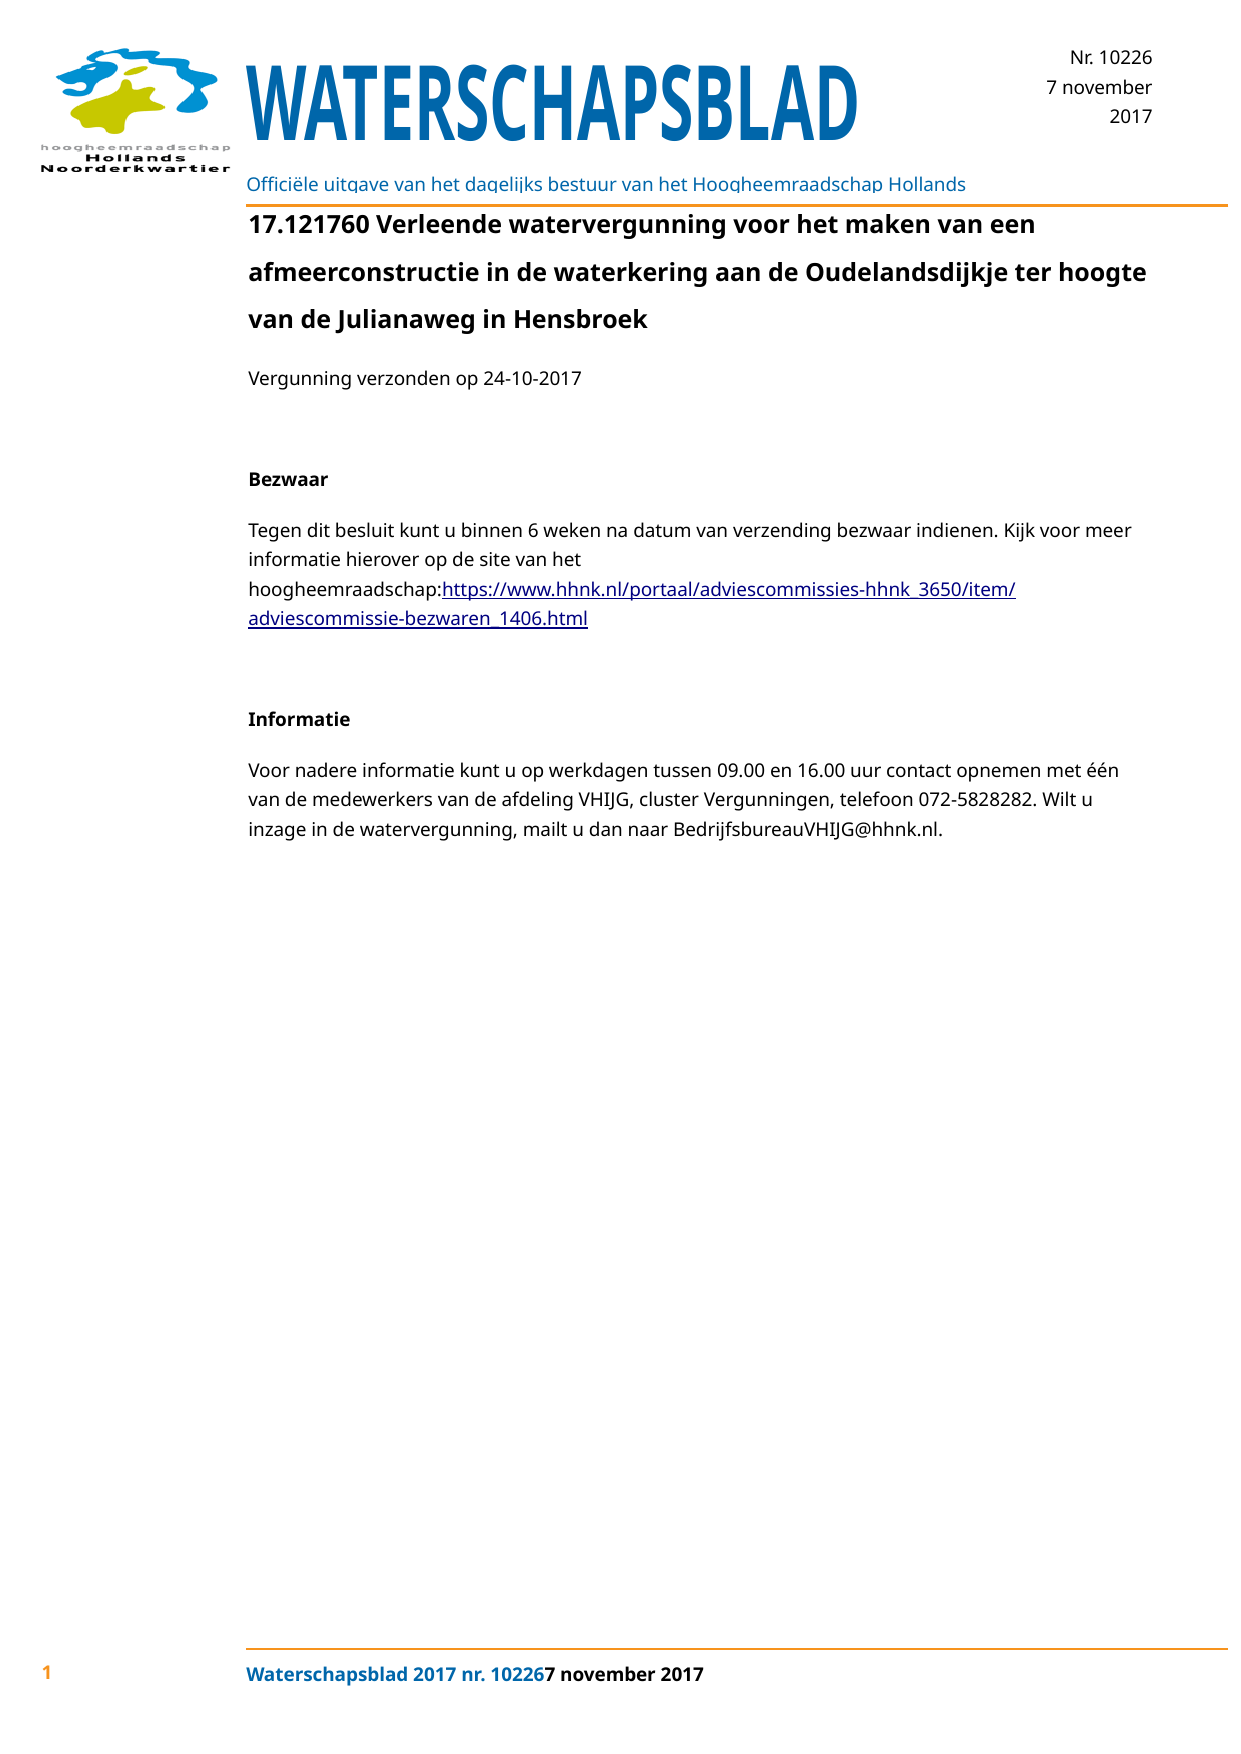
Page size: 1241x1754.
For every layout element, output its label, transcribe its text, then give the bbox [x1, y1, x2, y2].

text Vergunning verzonden op 24-10-2017 [248, 366, 1152, 391]
text Informatie [248, 706, 1152, 732]
picture [41, 47, 231, 172]
text Voor nadere informatie kunt u op werkdagen tussen 09.00 en 16.00 uur contact opnemen met één van de medewerkers van de afdeling VHIJG, cluster Vergunningen, telefoon 072-5828282. Wilt u inzage in de watervergunning, mailt u dan naar BedrijfsbureauVHIJG@hhnk.nl. [248, 757, 1152, 842]
text Tegen dit besluit kunt u binnen 6 weken na datum van verzending bezwaar indienen. Kijk voor meer informatie hierover op de site van het hoogheemraadschap:https://www.hhnk.nl/portaal/adviescommissies-hhnk_3650/item/adviescommissie-bezwaren_1406.html [248, 517, 1152, 631]
text 17.121760 Verleende watervergunning voor het maken van een afmeerconstructie in de waterkering aan de Oudelandsdijkje ter hoogte van de Julianaweg in Hensbroek [248, 207, 1152, 336]
text Bezwaar [248, 466, 1152, 492]
